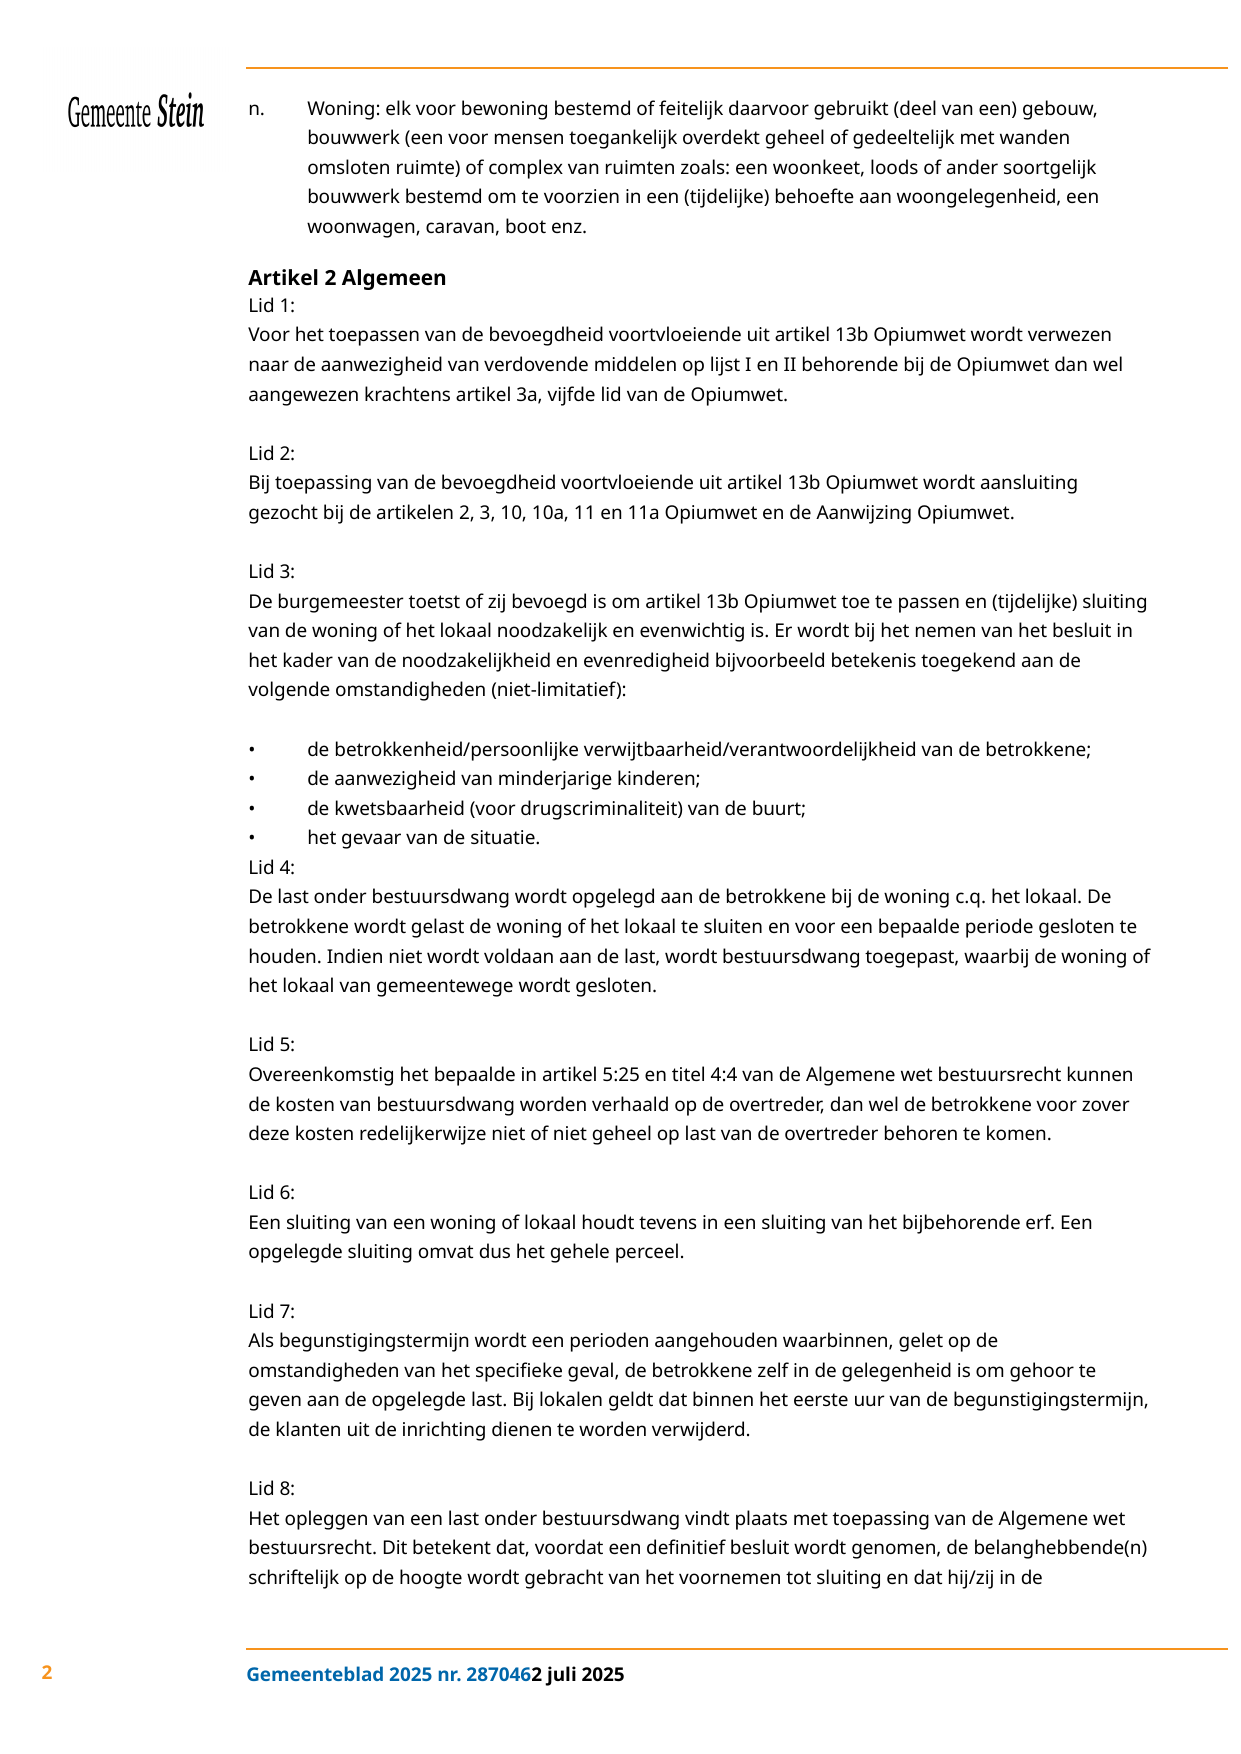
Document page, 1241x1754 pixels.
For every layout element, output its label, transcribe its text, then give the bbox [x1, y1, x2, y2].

text De last onder bestuursdwang wordt opgelegd aan de betrokkene bij de woning c.q. het lokaal. De betrokkene wordt gelast de woning of het lokaal te sluiten en voor een bepaalde periode gesloten te houden. Indien niet wordt voldaan aan de last, wordt bestuursdwang toegepast, waarbij de woning of het lokaal van gemeentewege wordt gesloten. [248, 884, 1152, 998]
text Lid 8: [248, 1475, 1152, 1501]
picture [41, 47, 231, 172]
text Lid 4: [248, 854, 1152, 880]
text Lid 6: [248, 1179, 1152, 1205]
text Bij toepassing van de bevoegdheid voortvloeiende uit artikel 13b Opiumwet wordt aansluiting gezocht bij de artikelen 2, 3, 10, 10a, 11 en 11a Opiumwet en de Aanwijzing Opiumwet. [248, 469, 1152, 525]
list de kwetsbaarheid (voor drugscriminaliteit) van de buurt; [248, 795, 1152, 821]
list Woning: elk voor bewoning bestemd of feitelijk daarvoor gebruikt (deel van een) gebouw, bouwwerk (een voor mensen toegankelijk overdekt geheel of gedeeltelijk met wanden omsloten ruimte) of complex van ruimten zoals: een woonkeet, loods of ander soortgelijk bouwwerk bestemd om te voorzien in een (tijdelijke) behoefte aan woongelegenheid, een woonwagen, caravan, boot enz. [248, 95, 1152, 239]
text Als begunstigingstermijn wordt een perioden aangehouden waarbinnen, gelet op de omstandigheden van het specifieke geval, de betrokkene zelf in de gelegenheid is om gehoor te geven aan de opgelegde last. Bij lokalen geldt dat binnen het eerste uur van de begunstigingstermijn, de klanten uit de inrichting dienen te worden verwijderd. [248, 1327, 1152, 1442]
text Lid 2: [248, 440, 1152, 466]
text Lid 7: [248, 1298, 1152, 1323]
text Voor het toepassen van de bevoegdheid voortvloeiende uit artikel 13b Opiumwet wordt verwezen naar de aanwezigheid van verdovende middelen op lijst I en II behorende bij de Opiumwet dan wel aangewezen krachtens artikel 3a, vijfde lid van de Opiumwet. [248, 322, 1152, 406]
text Overeenkomstig het bepaalde in artikel 5:25 en titel 4:4 van de Algemene wet bestuursrecht kunnen de kosten van bestuursdwang worden verhaald op de overtreder, dan wel de betrokkene voor zover deze kosten redelijkerwijze niet of niet geheel op last van de overtreder behoren te komen. [248, 1061, 1152, 1146]
text De burgemeester toetst of zij bevoegd is om artikel 13b Opiumwet toe te passen en (tijdelijke) sluiting van de woning of het lokaal noodzakelijk en evenwichtig is. Er wordt bij het nemen van het besluit in het kader van de noodzakelijkheid en evenredigheid bijvoorbeeld betekenis toegekend aan de volgende omstandigheden (niet-limitatief): [248, 588, 1152, 702]
text Lid 1: [248, 292, 1152, 318]
text Het opleggen van een last onder bestuursdwang vindt plaats met toepassing van de Algemene wet bestuursrecht. Dit betekent dat, voordat een definitief besluit wordt genomen, de belanghebbende(n) schriftelijk op de hoogte wordt gebracht van het voornemen tot sluiting en dat hij/zij in de [248, 1505, 1152, 1590]
text Lid 5: [248, 1032, 1152, 1057]
list het gevaar van de situatie. [248, 824, 1152, 850]
text Lid 3: [248, 558, 1152, 584]
text Artikel 2 Algemeen [248, 263, 1152, 292]
list de aanwezigheid van minderjarige kinderen; [248, 765, 1152, 791]
list de betrokkenheid/persoonlijke verwijtbaarheid/verantwoordelijkheid van de betrokkene; [248, 736, 1152, 761]
text Een sluiting van een woning of lokaal houdt tevens in een sluiting van het bijbehorende erf. Een opgelegde sluiting omvat dus het gehele perceel. [248, 1209, 1152, 1264]
